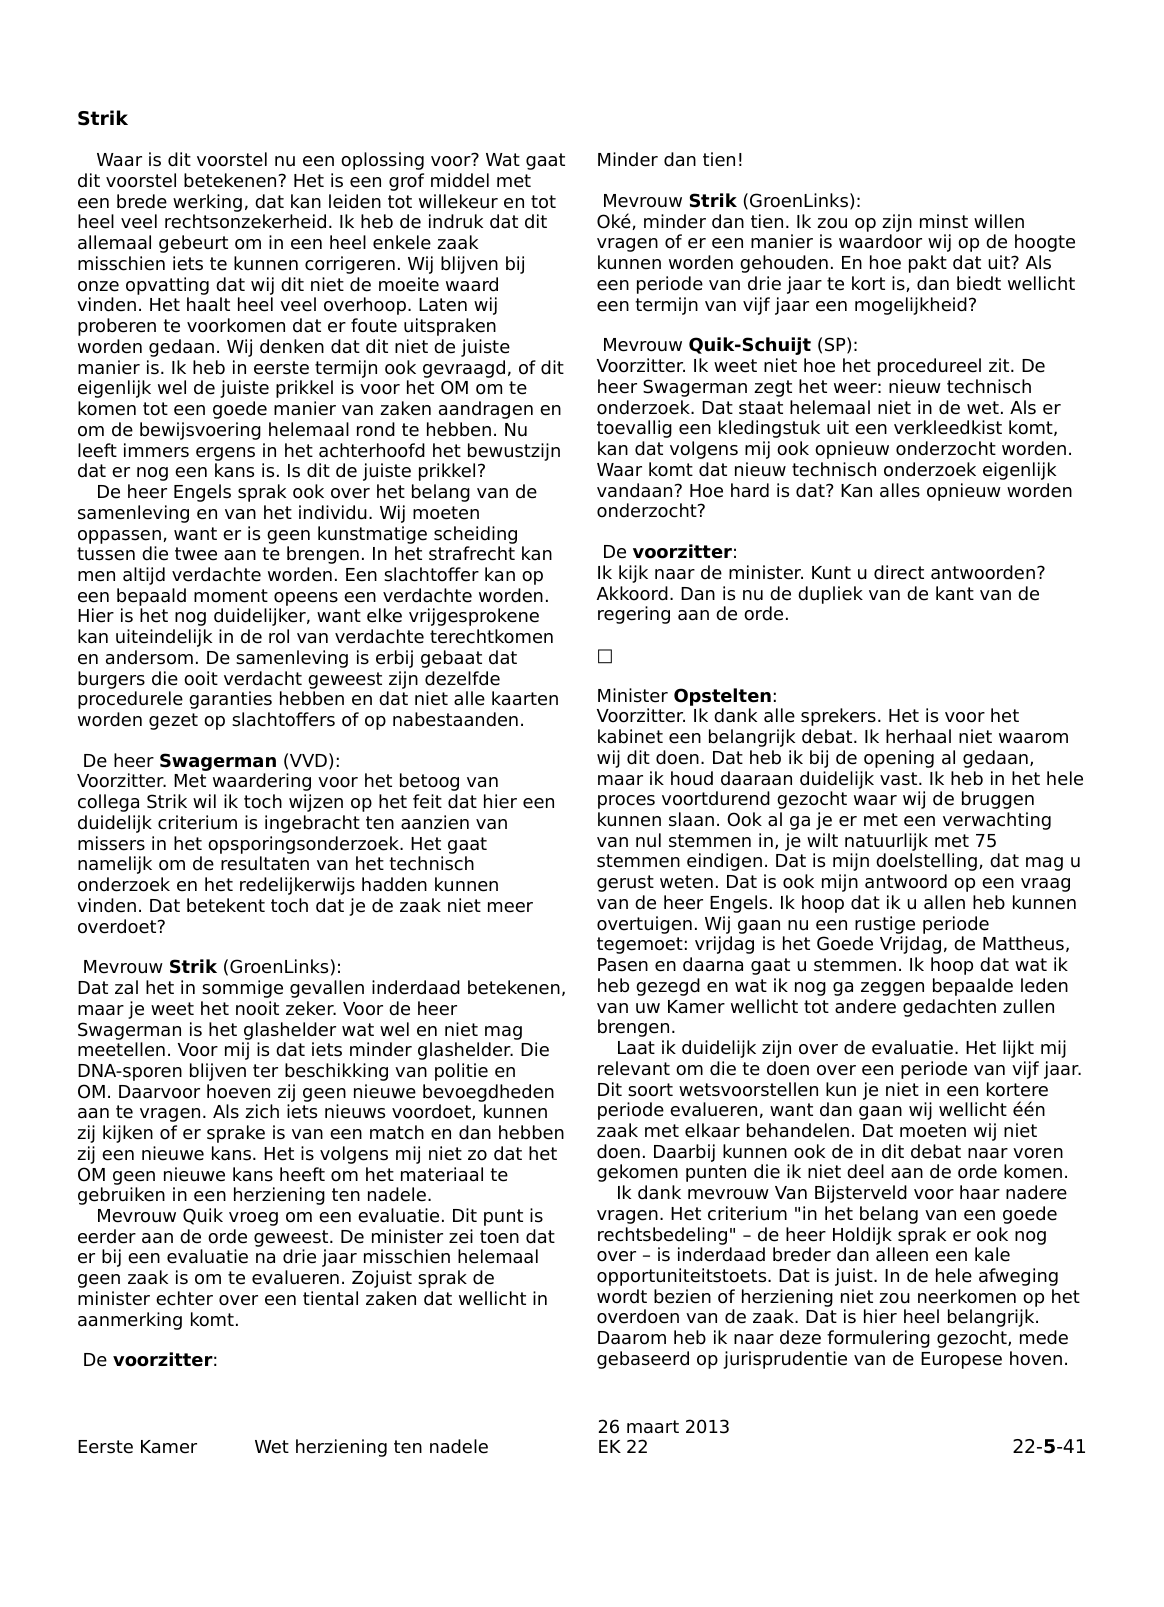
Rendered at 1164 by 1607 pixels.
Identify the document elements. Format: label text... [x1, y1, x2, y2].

text Laat ik duidelijk zijn over de evaluatie. Het lijkt mij relevant om die te doen over een periode van vijf jaar. Dit soort wetsvoorstellen kun je niet in een kortere periode evalueren, want dan gaan wij wellicht één zaak met elkaar behandelen. Dat moeten wij niet doen. Daarbij kunnen ook de in dit debat naar voren gekomen punten die ik niet deel aan de orde komen. [596, 1038, 1087, 1183]
text Voorzitter. Met waardering voor het betoog van collega Strik wil ik toch wijzen op het feit dat hier een duidelijk criterium is ingebracht ten aanzien van missers in het opsporingsonderzoek. Het gaat namelijk om de resultaten van het technisch onderzoek en het redelijkerwijs hadden kunnen vinden. Dat betekent toch dat je de zaak niet meer overdoet? [77, 771, 567, 937]
text Mevrouw Strik (GroenLinks): [77, 957, 567, 978]
text Oké, minder dan tien. Ik zou op zijn minst willen vragen of er een manier is waardoor wij op de hoogte kunnen worden gehouden. En hoe pakt dat uit? Als een periode van drie jaar te kort is, dan biedt wellicht een termijn van vijf jaar een mogelijkheid? [596, 212, 1087, 315]
text Ik dank mevrouw Van Bijsterveld voor haar nadere vragen. Het criterium "in het belang van een goede rechtsbedeling" – de heer Holdijk sprak er ook nog over – is inderdaad breder dan alleen een kale opportuniteitstoets. Dat is juist. In de hele afweging wordt bezien of herziening niet zou neerkomen op het overdoen van de zaak. Dat is hier heel belangrijk. Daarom heb ik naar deze formulering gezocht, mede gebaseerd op jurisprudentie van de Europese hoven. [596, 1183, 1087, 1369]
text Voorzitter. Ik weet niet hoe het procedureel zit. De heer Swagerman zegt het weer: nieuw technisch onderzoek. Dat staat helemaal niet in de wet. Als er toevallig een kledingstuk uit een verkleedkist komt, kan dat volgens mij ook opnieuw onderzocht worden. Waar komt dat nieuw technisch onderzoek eigenlijk vandaan? Hoe hard is dat? Kan alles opnieuw worden onderzocht? [596, 356, 1087, 522]
text Mevrouw Quik-Schuijt (SP): [596, 335, 1087, 356]
text Ik kijk naar de minister. Kunt u direct antwoorden? Akkoord. Dan is nu de dupliek van de kant van de regering aan de orde. [596, 563, 1087, 625]
text De heer Engels sprak ook over het belang van de samenleving en van het individu. Wij moeten oppassen, want er is geen kunstmatige scheiding tussen die twee aan te brengen. In het strafrecht kan men altijd verdachte worden. Een slachtoffer kan op een bepaald moment opeens een verdachte worden. Hier is het nog duidelijker, want elke vrijgesprokene kan uiteindelijk in de rol van verdachte terechtkomen en andersom. De samenleving is erbij gebaat dat burgers die ooit verdacht geweest zijn dezelfde procedurele garanties hebben en dat niet alle kaarten worden gezet op slachtoffers of op nabestaanden. [77, 482, 567, 731]
text De voorzitter: [596, 542, 1087, 563]
text Minister Opstelten: [596, 686, 1087, 706]
text Waar is dit voorstel nu een oplossing voor? Wat gaat dit voorstel betekenen? Het is een grof middel met een brede werking, dat kan leiden tot willekeur en tot heel veel rechtsonzekerheid. Ik heb de indruk dat dit allemaal gebeurt om in een heel enkele zaak misschien iets te kunnen corrigeren. Wij blijven bij onze opvatting dat wij dit niet de moeite waard vinden. Het haalt heel veel overhoop. Laten wij proberen te voorkomen dat er foute uitspraken worden gedaan. Wij denken dat dit niet de juiste manier is. Ik heb in eerste termijn ook gevraagd, of dit eigenlijk wel de juiste prikkel is voor het OM om te komen tot een goede manier van zaken aandragen en om de bewijsvoering helemaal rond te hebben. Nu leeft immers ergens in het achterhoofd het bewustzijn dat er nog een kans is. Is dit de juiste prikkel? [77, 150, 567, 482]
text Voorzitter. Ik dank alle sprekers. Het is voor het kabinet een belangrijk debat. Ik herhaal niet waarom wij dit doen. Dat heb ik bij de opening al gedaan, maar ik houd daaraan duidelijk vast. Ik heb in het hele proces voortdurend gezocht waar wij de bruggen kunnen slaan. Ook al ga je er met een verwachting van nul stemmen in, je wilt natuurlijk met 75 stemmen eindigen. Dat is mijn doelstelling, dat mag u gerust weten. Dat is ook mijn antwoord op een vraag van de heer Engels. Ik hoop dat ik u allen heb kunnen overtuigen. Wij gaan nu een rustige periode tegemoet: vrijdag is het Goede Vrijdag, de Mattheus, Pasen en daarna gaat u stemmen. Ik hoop dat wat ik heb gezegd en wat ik nog ga zeggen bepaalde leden van uw Kamer wellicht tot andere gedachten zullen brengen. [596, 706, 1087, 1038]
text Mevrouw Strik (GroenLinks): [596, 191, 1087, 212]
text Dat zal het in sommige gevallen inderdaad betekenen, maar je weet het nooit zeker. Voor de heer Swagerman is het glashelder wat wel en niet mag meetellen. Voor mij is dat iets minder glashelder. Die DNA-sporen blijven ter beschikking van politie en OM. Daarvoor hoeven zij geen nieuwe bevoegdheden aan te vragen. Als zich iets nieuws voordoet, kunnen zij kijken of er sprake is van een match en dan hebben zij een nieuwe kans. Het is volgens mij niet zo dat het OM geen nieuwe kans heeft om het materiaal te gebruiken in een herziening ten nadele. [77, 978, 567, 1206]
text De voorzitter: [77, 1350, 567, 1371]
text De heer Swagerman (VVD): [77, 751, 567, 771]
text □ [596, 645, 1087, 666]
text Mevrouw Quik vroeg om een evaluatie. Dit punt is eerder aan de orde geweest. De minister zei toen dat er bij een evaluatie na drie jaar misschien helemaal geen zaak is om te evalueren. Zojuist sprak de minister echter over een tiental zaken dat wellicht in aanmerking komt. [77, 1206, 567, 1330]
text Minder dan tien! [596, 150, 1087, 171]
